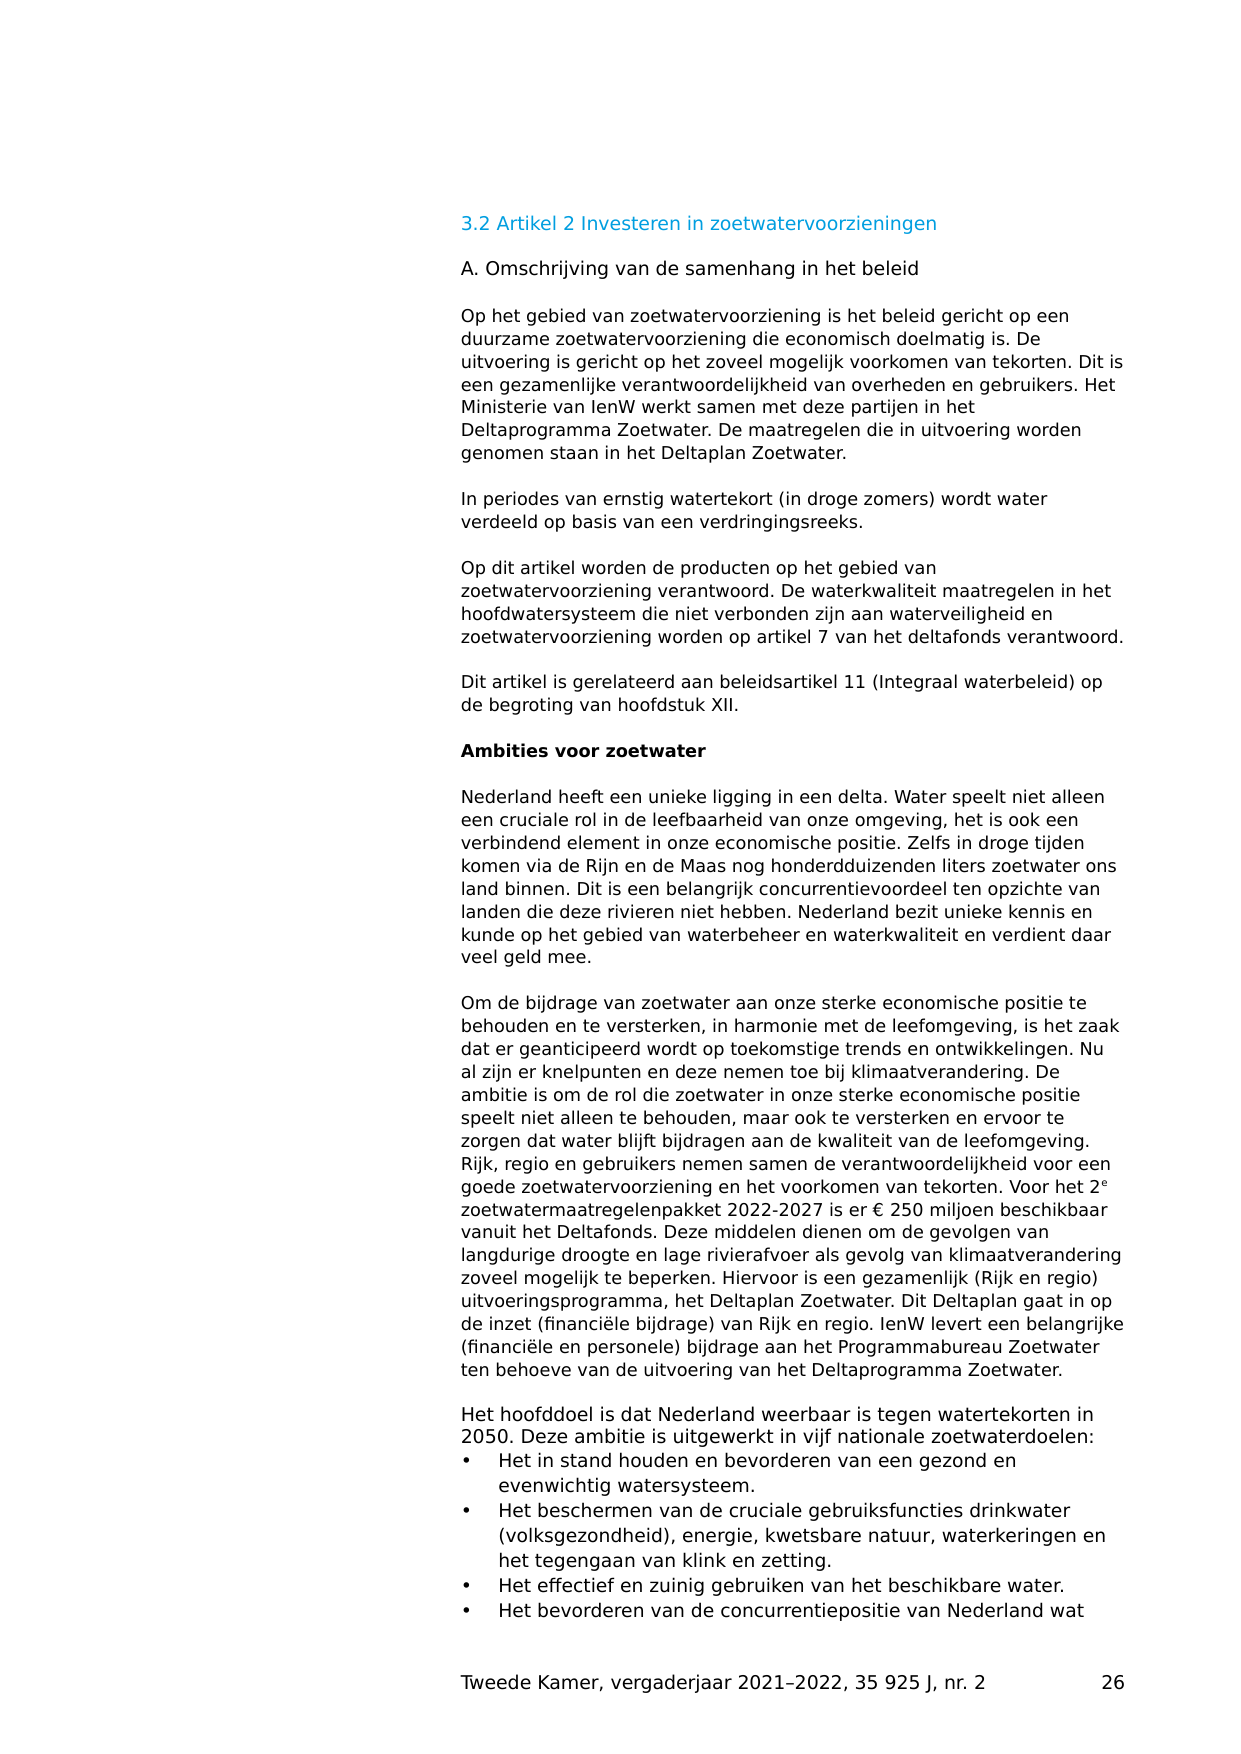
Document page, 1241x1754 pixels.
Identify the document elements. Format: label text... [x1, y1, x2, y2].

text Nederland heeft een unieke ligging in een delta. Water speelt niet alleen een cruciale rol in de leefbaarheid van onze omgeving, het is ook een verbindend element in onze economische positie. Zelfs in droge tijden komen via de Rijn en de Maas nog honderdduizenden liters zoetwater ons land binnen. Dit is een belangrijk concurrentievoordeel ten opzichte van landen die deze rivieren niet hebben. Nederland bezit unieke kennis en kunde op het gebied van waterbeheer en waterkwaliteit en verdient daar veel geld mee. [461, 785, 1125, 968]
text Het hoofddoel is dat Nederland weerbaar is tegen watertekorten in 2050. Deze ambitie is uitgewerkt in vijf nationale zoetwaterdoelen: [461, 1404, 1125, 1448]
text In periodes van ernstig watertekort (in droge zomers) wordt water verdeeld op basis van een verdringingsreeks. [461, 487, 1125, 533]
list Het bevorderen van de concurrentiepositie van Nederland wat [461, 1598, 1125, 1623]
title 3.2 Artikel 2 Investeren in zoetwatervoorzieningen [461, 213, 1125, 235]
text Ambities voor zoetwater [461, 739, 1125, 762]
text Dit artikel is gerelateerd aan beleidsartikel 11 (Integraal waterbeleid) op de begroting van hoofdstuk XII. [461, 671, 1125, 716]
text Op dit artikel worden de producten op het gebied van zoetwatervoorziening verantwoord. De waterkwaliteit maatregelen in het hoofdwatersysteem die niet verbonden zijn aan waterveiligheid en zoetwatervoorziening worden op artikel 7 van het deltafonds verantwoord. [461, 556, 1125, 648]
title A. Omschrijving van de samenhang in het beleid [461, 258, 1125, 280]
list Het in stand houden en bevorderen van een gezond en evenwichtig watersysteem. [461, 1448, 1125, 1498]
text Om de bijdrage van zoetwater aan onze sterke economische positie te behouden en te versterken, in harmonie met de leefomgeving, is het zaak dat er geanticipeerd wordt op toekomstige trends en ontwikkelingen. Nu al zijn er knelpunten en deze nemen toe bij klimaatverandering. De ambitie is om de rol die zoetwater in onze sterke economische positie speelt niet alleen te behouden, maar ook te versterken en ervoor te zorgen dat water blijft bijdragen aan de kwaliteit van de leefomgeving. Rijk, regio en gebruikers nemen samen de verantwoordelijkheid voor een goede zoetwatervoorziening en het voorkomen van tekorten. Voor het 2e zoetwatermaatregelenpakket 2022-2027 is er € 250 miljoen beschikbaar vanuit het Deltafonds. Deze middelen dienen om de gevolgen van langdurige droogte en lage rivierafvoer als gevolg van klimaatverandering zoveel mogelijk te beperken. Hiervoor is een gezamenlijk (Rijk en regio) uitvoeringsprogramma, het Deltaplan Zoetwater. Dit Deltaplan gaat in op de inzet (financiële bijdrage) van Rijk en regio. IenW levert een belangrijke (financiële en personele) bijdrage aan het Programmabureau Zoetwater ten behoeve van de uitvoering van het Deltaprogramma Zoetwater. [461, 991, 1125, 1381]
text Op het gebied van zoetwatervoorziening is het beleid gericht op een duurzame zoetwatervoorziening die economisch doelmatig is. De uitvoering is gericht op het zoveel mogelijk voorkomen van tekorten. Dit is een gezamenlijke verantwoordelijkheid van overheden en gebruikers. Het Ministerie van IenW werkt samen met deze partijen in het Deltaprogramma Zoetwater. De maatregelen die in uitvoering worden genomen staan in het Deltaplan Zoetwater. [461, 304, 1125, 464]
list Het effectief en zuinig gebruiken van het beschikbare water. [461, 1573, 1125, 1598]
list Het beschermen van de cruciale gebruiksfuncties drinkwater (volksgezondheid), energie, kwetsbare natuur, waterkeringen en het tegengaan van klink en zetting. [461, 1498, 1125, 1573]
